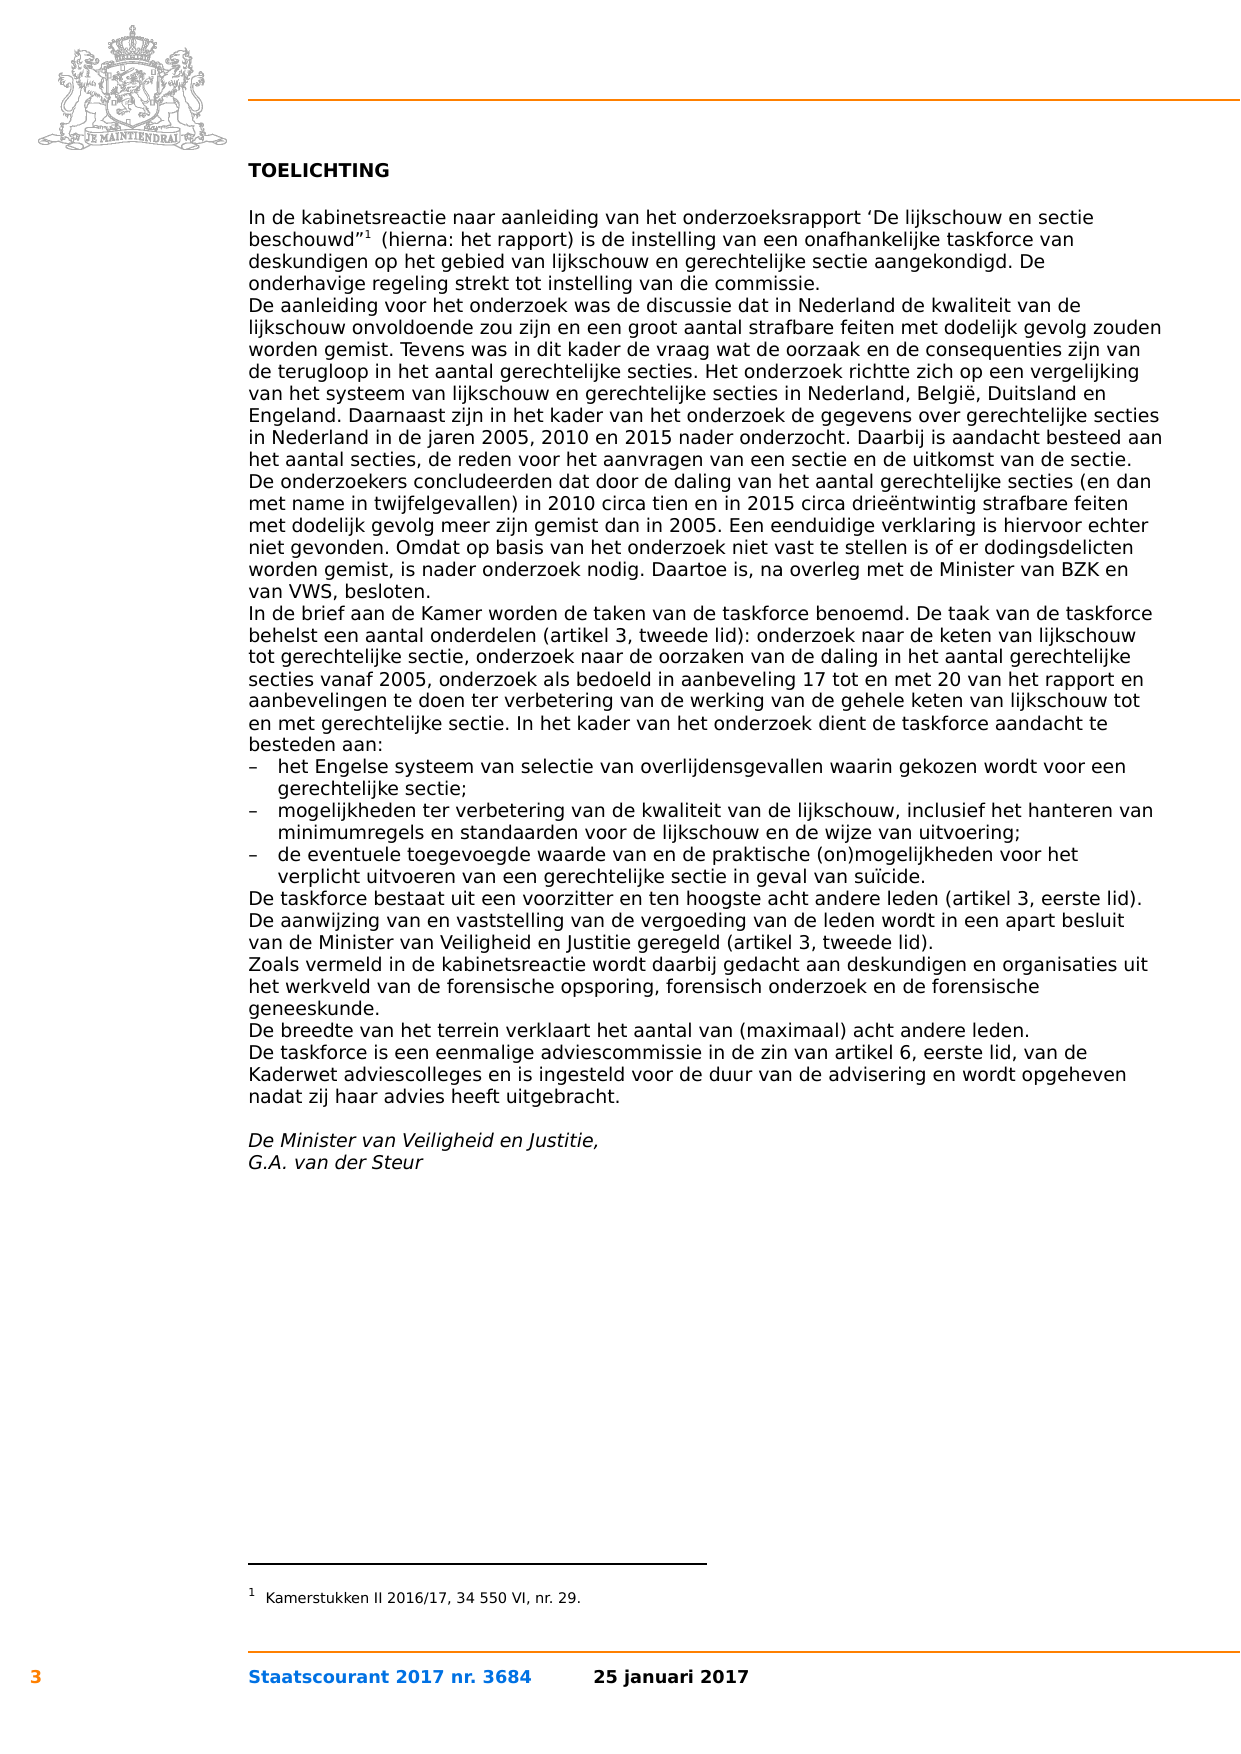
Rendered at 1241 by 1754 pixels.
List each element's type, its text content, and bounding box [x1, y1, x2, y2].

text In de kabinetsreactie naar aanleiding van het onderzoeksrapport ‘De lijkschouw en sectie beschouwd” (hierna: het rapport) is de instelling van een onafhankelijke taskforce van deskundigen op het gebied van lijkschouw en gerechtelijke sectie aangekondigd. De onderhavige regeling strekt tot instelling van die commissie. [248, 207, 1163, 295]
text – de eventuele toegevoegde waarde van en de praktische (on)mogelijkheden voor het verplicht uitvoeren van een gerechtelijke sectie in geval van suïcide. [248, 844, 1163, 888]
text In de brief aan de Kamer worden de taken van de taskforce benoemd. De taak van de taskforce behelst een aantal onderdelen (artikel 3, tweede lid): onderzoek naar de keten van lijkschouw tot gerechtelijke sectie, onderzoek naar de oorzaken van de daling in het aantal gerechtelijke secties vanaf 2005, onderzoek als bedoeld in aanbeveling 17 tot en met 20 van het rapport en aanbevelingen te doen ter verbetering van de werking van de gehele keten van lijkschouw tot en met gerechtelijke sectie. In het kader van het onderzoek dient de taskforce aandacht te besteden aan: [248, 602, 1163, 756]
text De breedte van het terrein verklaart het aantal van (maximaal) acht andere leden. [248, 1020, 1163, 1042]
text – het Engelse systeem van selectie van overlijdensgevallen waarin gekozen wordt voor een gerechtelijke sectie; [248, 756, 1163, 800]
text – mogelijkheden ter verbetering van de kwaliteit van de lijkschouw, inclusief het hanteren van minimumregels en standaarden voor de lijkschouw en de wijze van uitvoering; [248, 800, 1163, 844]
text Zoals vermeld in de kabinetsreactie wordt daarbij gedacht aan deskundigen en organisaties uit het werkveld van de forensische opsporing, forensisch onderzoek en de forensische geneeskunde. [248, 954, 1163, 1020]
subtitle TOELICHTING [248, 160, 1163, 182]
text De Minister van Veiligheid en Justitie, G.A. van der Steur [248, 1130, 1163, 1174]
text De aanleiding voor het onderzoek was de discussie dat in Nederland de kwaliteit van de lijkschouw onvoldoende zou zijn en een groot aantal strafbare feiten met dodelijk gevolg zouden worden gemist. Tevens was in dit kader de vraag wat de oorzaak en de consequenties zijn van de terugloop in het aantal gerechtelijke secties. Het onderzoek richtte zich op een vergelijking van het systeem van lijkschouw en gerechtelijke secties in Nederland, België, Duitsland en Engeland. Daarnaast zijn in het kader van het onderzoek de gegevens over gerechtelijke secties in Nederland in de jaren 2005, 2010 en 2015 nader onderzocht. Daarbij is aandacht besteed aan het aantal secties, de reden voor het aanvragen van een sectie en de uitkomst van de sectie. De onderzoekers concludeerden dat door de daling van het aantal gerechtelijke secties (en dan met name in twijfelgevallen) in 2010 circa tien en in 2015 circa drieëntwintig strafbare feiten met dodelijk gevolg meer zijn gemist dan in 2005. Een eenduidige verklaring is hiervoor echter niet gevonden. Omdat op basis van het onderzoek niet vast te stellen is of er dodingsdelicten worden gemist, is nader onderzoek nodig. Daartoe is, na overleg met de Minister van BZK en van VWS, besloten. [248, 295, 1163, 602]
text Kamerstukken II 2016/17, 34 550 VI, nr. 29. [248, 1586, 1163, 1608]
text De taskforce bestaat uit een voorzitter en ten hoogste acht andere leden (artikel 3, eerste lid). De aanwijzing van en vaststelling van de vergoeding van de leden wordt in een apart besluit van de Minister van Veiligheid en Justitie geregeld (artikel 3, tweede lid). [248, 888, 1163, 954]
picture [38, 25, 227, 150]
text De taskforce is een eenmalige adviescommissie in de zin van artikel 6, eerste lid, van de Kaderwet adviescolleges en is ingesteld voor de duur van de advisering en wordt opgeheven nadat zij haar advies heeft uitgebracht. [248, 1042, 1163, 1108]
